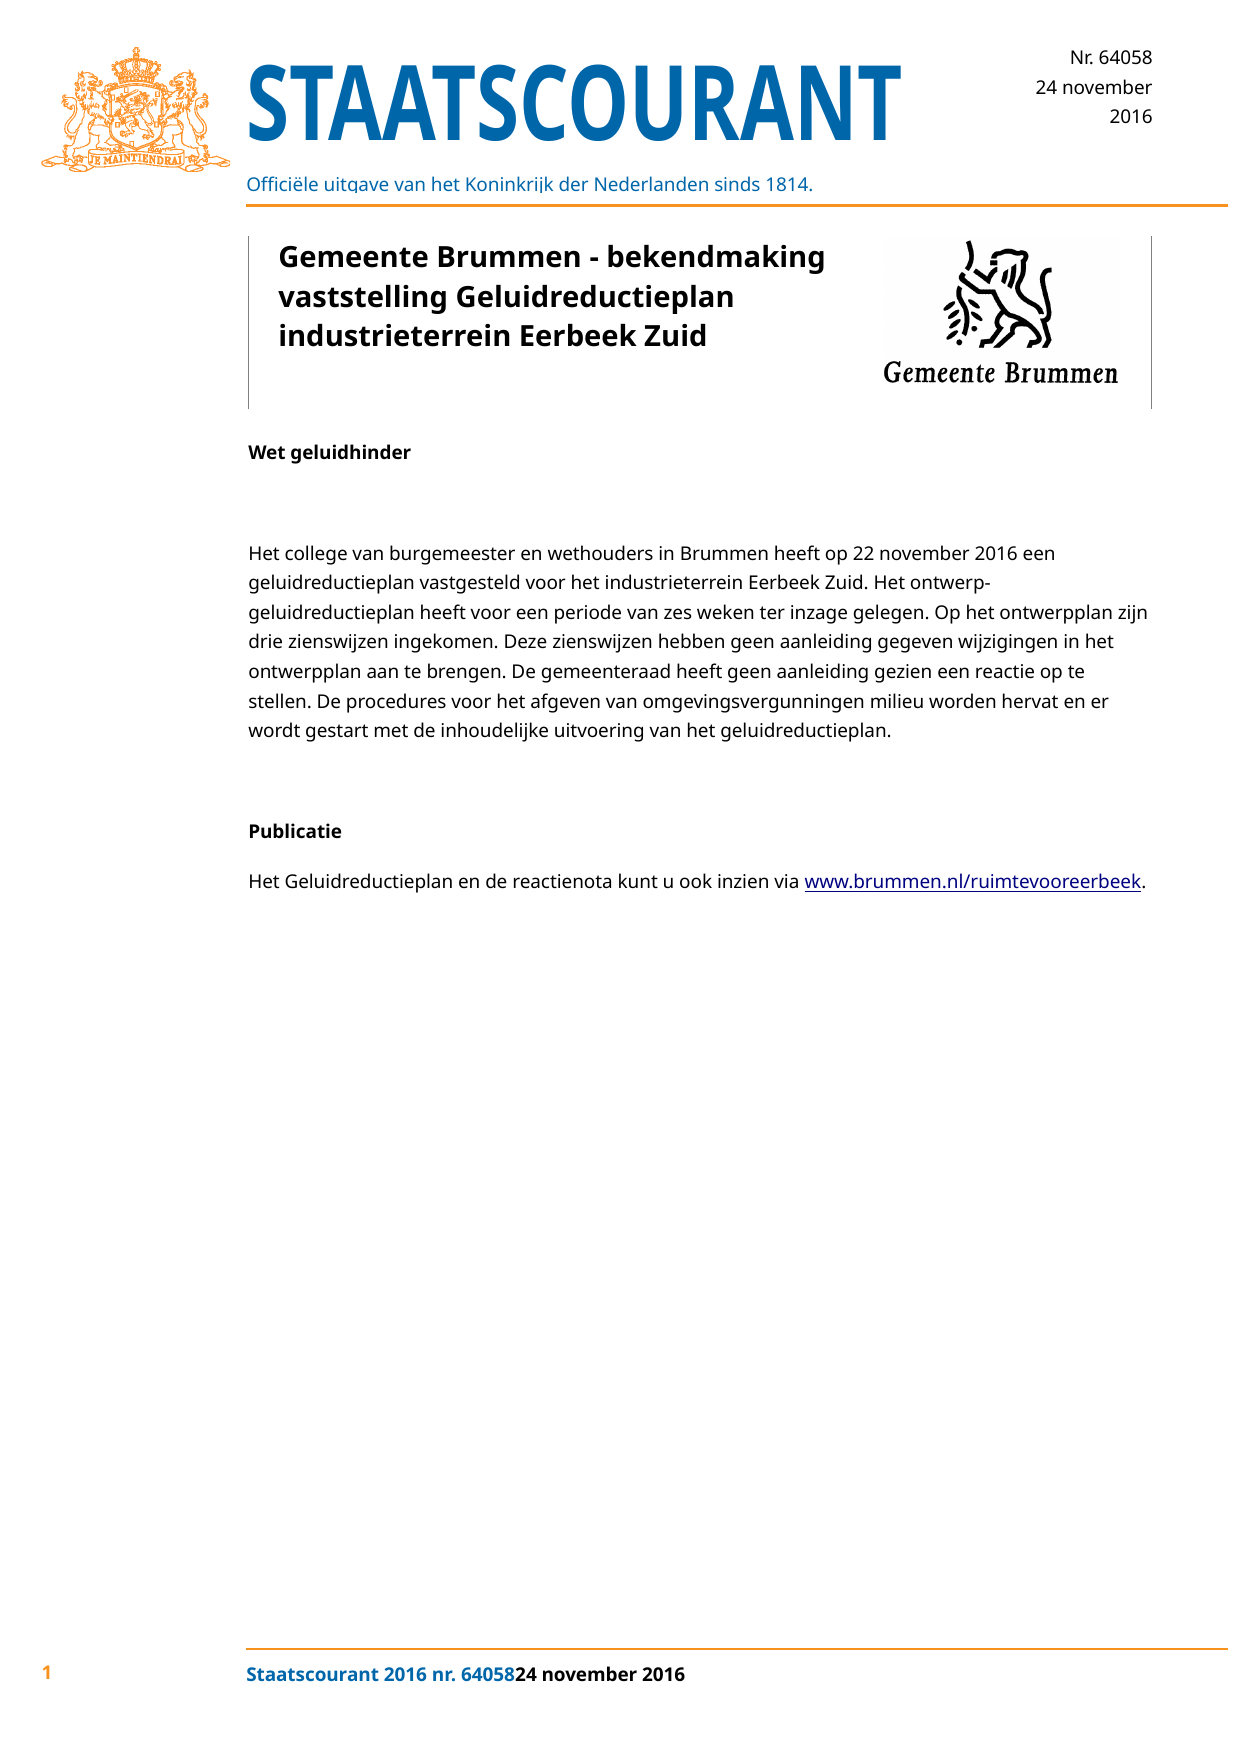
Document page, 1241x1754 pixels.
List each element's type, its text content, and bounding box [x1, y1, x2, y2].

picture [882, 236, 1119, 384]
text Het college van burgemeester en wethouders in Brummen heeft op 22 november 2016 een geluidreductieplan vastgesteld voor het industrieterrein Eerbeek Zuid. Het ontwerp-geluidreductieplan heeft voor een periode van zes weken ter inzage gelegen. Op het ontwerpplan zijn drie zienswijzen ingekomen. Deze zienswijzen hebben geen aanleiding gegeven wijzigingen in het ontwerpplan aan te brengen. De gemeenteraad heeft geen aanleiding gezien een reactie op te stellen. De procedures voor het afgeven van omgevingsvergunningen milieu worden hervat en er wordt gestart met de inhoudelijke uitvoering van het geluidreductieplan. [248, 540, 1152, 743]
table_header Gemeente Brummen - bekendmaking vaststelling Geluidreductieplan industrieterrein Eerbeek Zuid [249, 236, 850, 409]
text Publicatie [248, 818, 1152, 844]
text Het Geluidreductieplan en de reactienota kunt u ook inzien via www.brummen.nl/ruimtevooreerbeek. [248, 869, 1152, 894]
picture [41, 47, 231, 172]
text Wet geluidhinder [248, 439, 1152, 465]
table_header [850, 236, 1151, 409]
